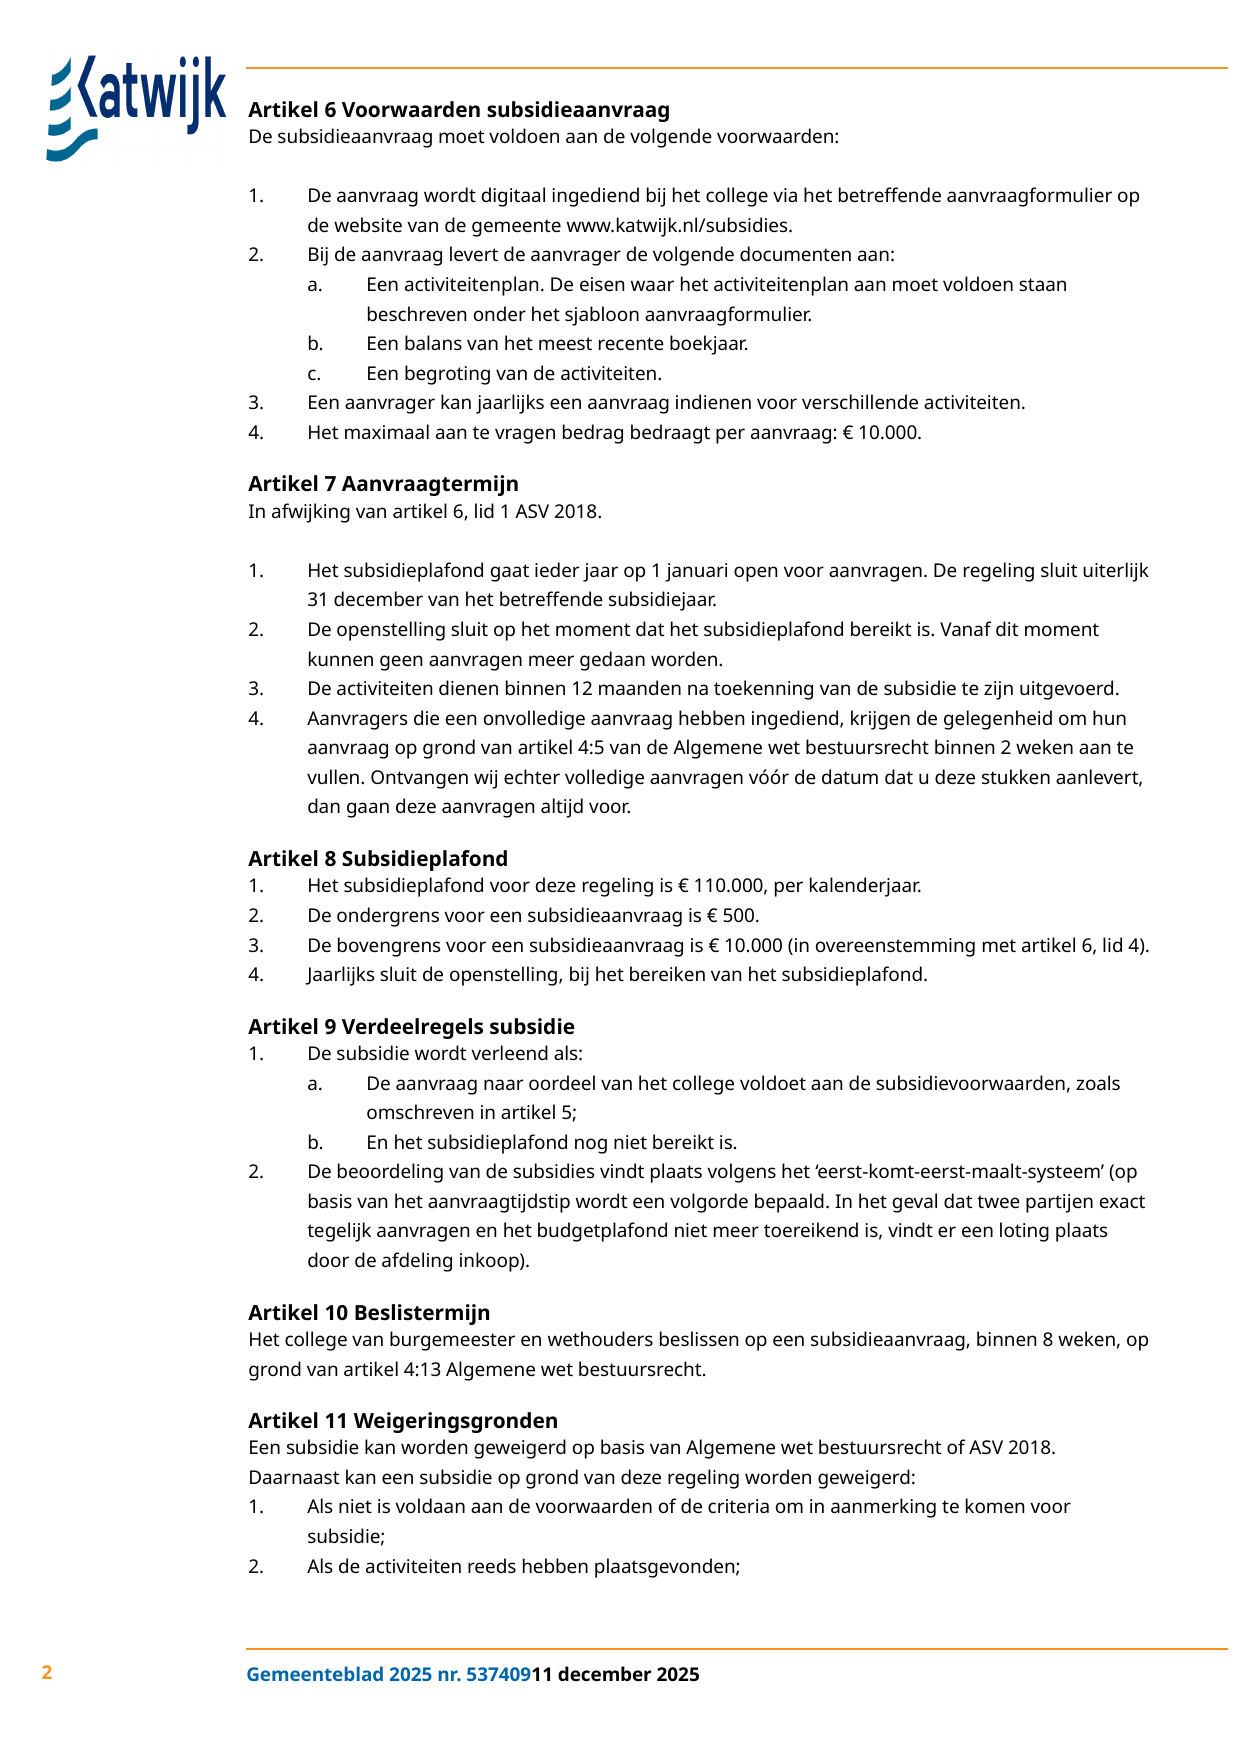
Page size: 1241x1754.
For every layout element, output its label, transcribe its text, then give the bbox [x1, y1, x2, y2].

list De aanvraag wordt digitaal ingediend bij het college via het betreffende aanvraagformulier op de website van de gemeente www.katwijk.nl/subsidies. [248, 182, 1152, 238]
list De beoordeling van de subsidies vindt plaats volgens het ‘eerst-komt-eerst-maalt-systeem’ (op basis van het aanvraagtijdstip wordt een volgorde bepaald. In het geval dat twee partijen exact tegelijk aanvragen en het budgetplafond niet meer toereikend is, vindt er een loting plaats door de afdeling inkoop). [248, 1158, 1152, 1273]
list Het maximaal aan te vragen bedrag bedraagt per aanvraag: € 10.000. [248, 419, 1152, 445]
text De subsidieaanvraag moet voldoen aan de volgende voorwaarden: [248, 123, 1152, 149]
picture [41, 47, 231, 172]
list Een begroting van de activiteiten. [307, 360, 1152, 386]
list En het subsidieplafond nog niet bereikt is. [307, 1129, 1152, 1155]
text Het college van burgemeester en wethouders beslissen op een subsidieaanvraag, binnen 8 weken, op grond van artikel 4:13 Algemene wet bestuursrecht. [248, 1326, 1152, 1381]
list De subsidie wordt verleend als: [248, 1040, 1152, 1066]
list Bij de aanvraag levert de aanvrager de volgende documenten aan: [248, 242, 1152, 267]
list De activiteiten dienen binnen 12 maanden na toekenning van de subsidie te zijn uitgevoerd. [248, 675, 1152, 701]
list De aanvraag naar oordeel van het college voldoet aan de subsidievoorwaarden, zoals omschreven in artikel 5; [307, 1070, 1152, 1125]
list De openstelling sluit op het moment dat het subsidieplafond bereikt is. Vanaf dit moment kunnen geen aanvragen meer gedaan worden. [248, 616, 1152, 672]
text Een subsidie kan worden geweigerd op basis van Algemene wet bestuursrecht of ASV 2018. Daarnaast kan een subsidie op grond van deze regeling worden geweigerd: [248, 1434, 1152, 1490]
text Artikel 7 Aanvraagtermijn [248, 469, 1152, 498]
list Een aanvrager kan jaarlijks een aanvraag indienen voor verschillende activiteiten. [248, 389, 1152, 415]
text Artikel 6 Voorwaarden subsidieaanvraag [248, 95, 1152, 123]
list De ondergrens voor een subsidieaanvraag is € 500. [248, 902, 1152, 928]
list Aanvragers die een onvolledige aanvraag hebben ingediend, krijgen de gelegenheid om hun aanvraag op grond van artikel 4:5 van de Algemene wet bestuursrecht binnen 2 weken aan te vullen. Ontvangen wij echter volledige aanvragen vóór de datum dat u deze stukken aanlevert, dan gaan deze aanvragen altijd voor. [248, 705, 1152, 819]
list Als de activiteiten reeds hebben plaatsgevonden; [248, 1553, 1152, 1579]
list Jaarlijks sluit de openstelling, bij het bereiken van het subsidieplafond. [248, 961, 1152, 987]
list Het subsidieplafond gaat ieder jaar op 1 januari open voor aanvragen. De regeling sluit uiterlijk 31 december van het betreffende subsidiejaar. [248, 557, 1152, 612]
text Artikel 9 Verdeelregels subsidie [248, 1012, 1152, 1040]
text Artikel 11 Weigeringsgronden [248, 1406, 1152, 1434]
list De bovengrens voor een subsidieaanvraag is € 10.000 (in overeenstemming met artikel 6, lid 4). [248, 932, 1152, 957]
list Als niet is voldaan aan de voorwaarden of de criteria om in aanmerking te komen voor subsidie; [248, 1494, 1152, 1549]
text Artikel 8 Subsidieplafond [248, 844, 1152, 873]
text Artikel 10 Beslistermijn [248, 1298, 1152, 1326]
text In afwijking van artikel 6, lid 1 ASV 2018. [248, 498, 1152, 524]
list Een activiteitenplan. De eisen waar het activiteitenplan aan moet voldoen staan beschreven onder het sjabloon aanvraagformulier. [307, 271, 1152, 326]
list Een balans van het meest recente boekjaar. [307, 330, 1152, 356]
list Het subsidieplafond voor deze regeling is € 110.000, per kalenderjaar. [248, 873, 1152, 898]
